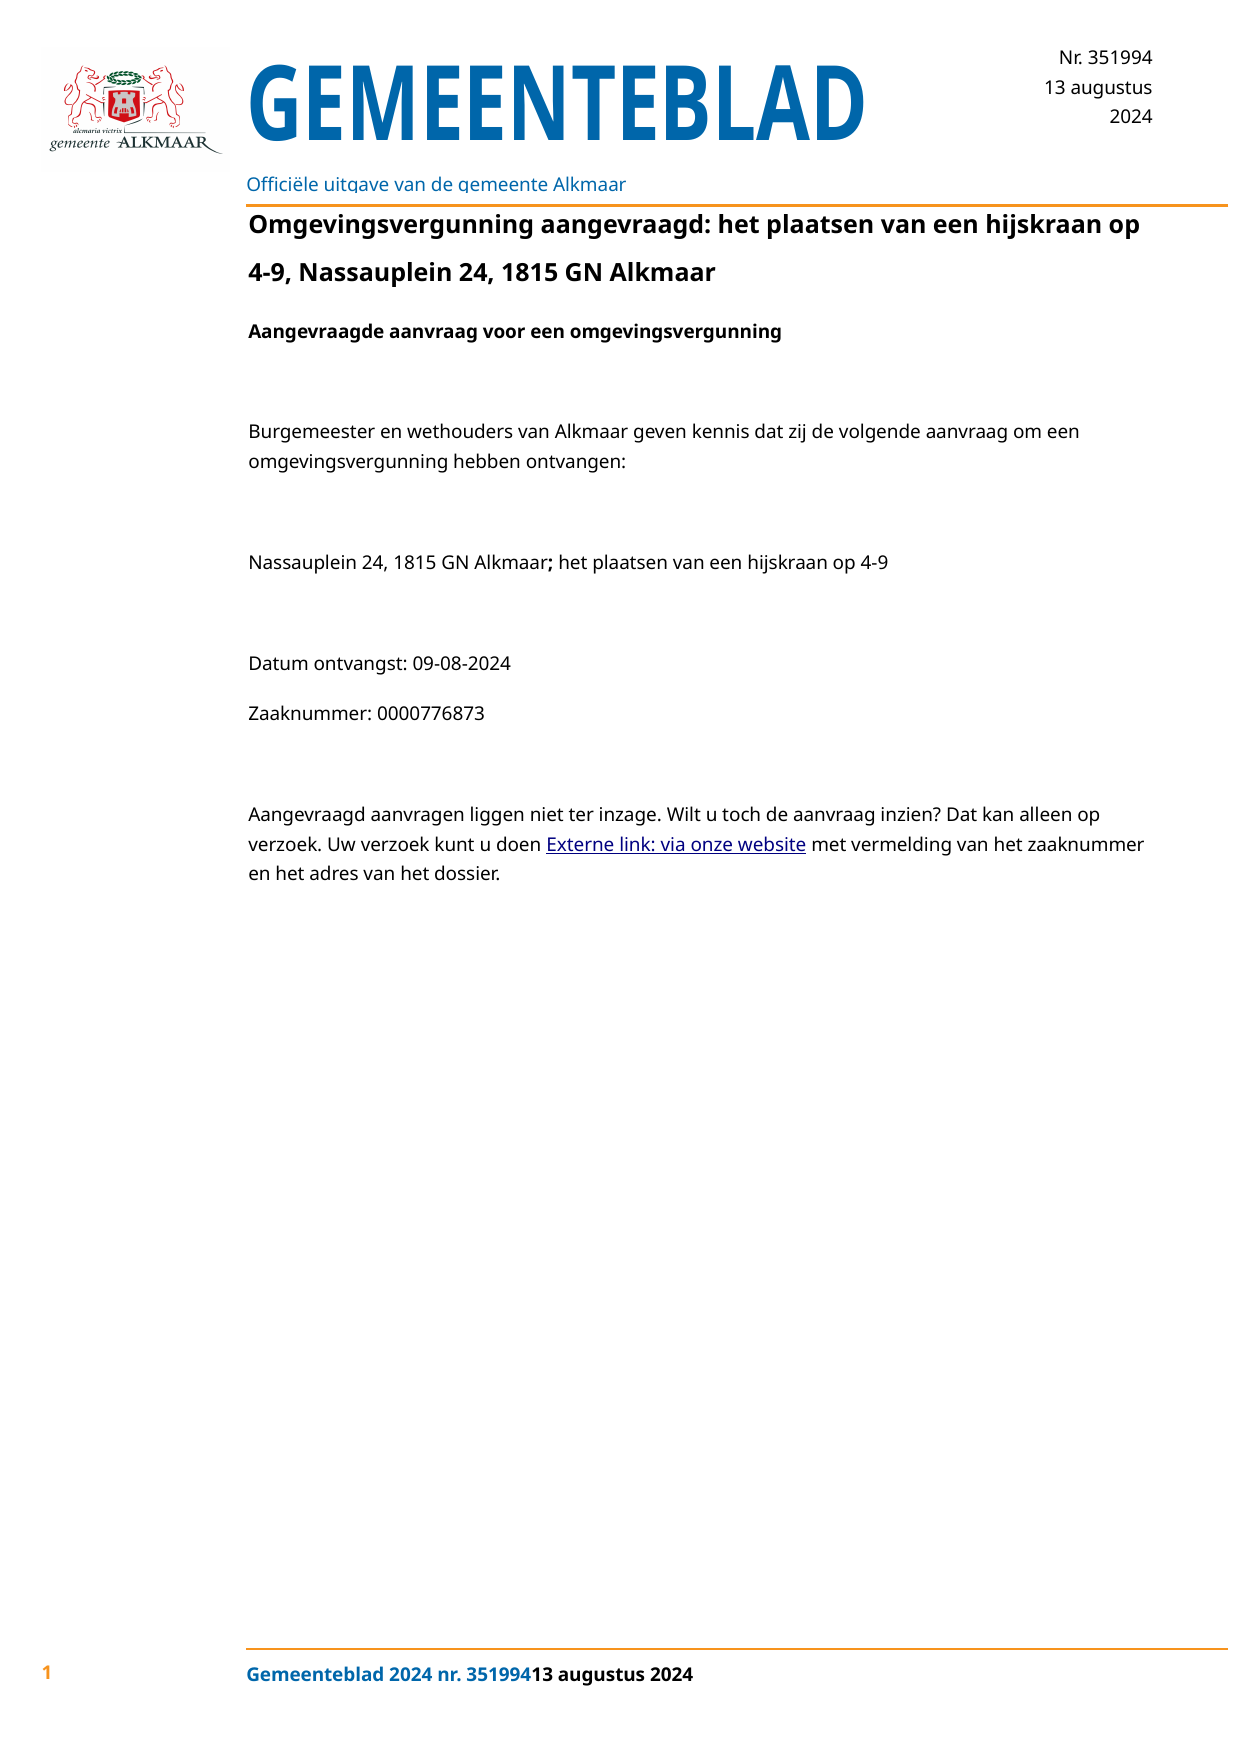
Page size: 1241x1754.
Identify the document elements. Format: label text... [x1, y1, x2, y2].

text Datum ontvangst: 09-08-2024 [248, 650, 1152, 676]
picture [41, 47, 231, 172]
text Omgevingsvergunning aangevraagd: het plaatsen van een hijskraan op 4-9, Nassauplein 24, 1815 GN Alkmaar [248, 207, 1152, 288]
text Aangevraagd aanvragen liggen niet ter inzage. Wilt u toch de aanvraag inzien? Dat kan alleen op verzoek. Uw verzoek kunt u doen Externe link: via onze website met vermelding van het zaaknummer en het adres van het dossier. [248, 801, 1152, 886]
text Burgemeester en wethouders van Alkmaar geven kennis dat zij de volgende aanvraag om een omgevingsvergunning hebben ontvangen: [248, 419, 1152, 474]
text Zaaknummer: 0000776873 [248, 700, 1152, 726]
text Nassauplein 24, 1815 GN Alkmaar; het plaatsen van een hijskraan op 4-9 [248, 549, 1152, 575]
text Aangevraagde aanvraag voor een omgevingsvergunning [248, 318, 1152, 344]
